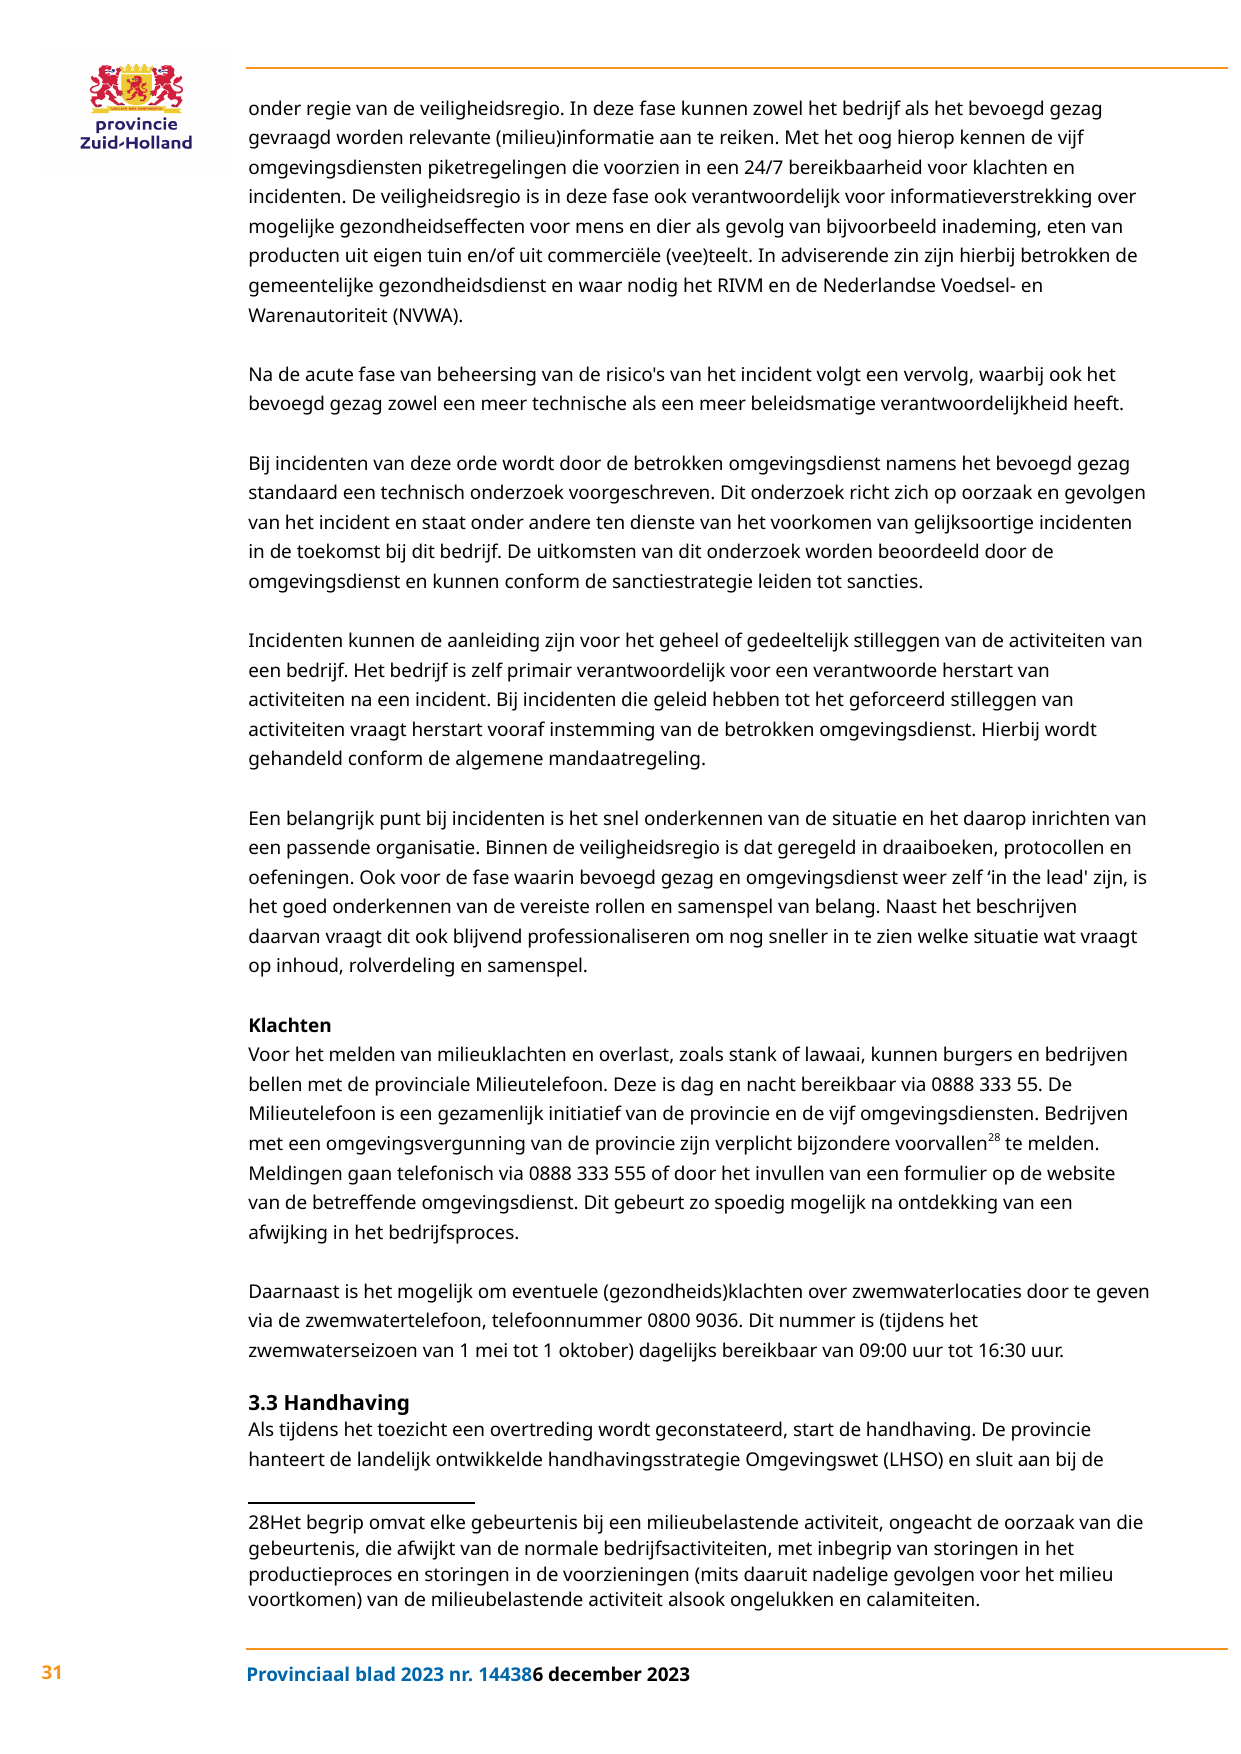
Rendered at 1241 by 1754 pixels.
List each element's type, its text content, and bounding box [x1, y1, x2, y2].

text Klachten [248, 1012, 1152, 1038]
text Daarnaast is het mogelijk om eventuele (gezondheids)klachten over zwemwaterlocaties door te geven via de zwemwatertelefoon, telefoonnummer 0800 9036. Dit nummer is (tijdens het zwemwaterseizoen van 1 mei tot 1 oktober) dagelijks bereikbaar van 09:00 uur tot 16:30 uur. [248, 1278, 1152, 1363]
text onder regie van de veiligheidsregio. In deze fase kunnen zowel het bedrijf als het bevoegd gezag gevraagd worden relevante (milieu)informatie aan te reiken. Met het oog hierop kennen de vijf omgevingsdiensten piketregelingen die voorzien in een 24/7 bereikbaarheid voor klachten en incidenten. De veiligheidsregio is in deze fase ook verantwoordelijk voor informatieverstrekking over mogelijke gezondheidseffecten voor mens en dier als gevolg van bijvoorbeeld inademing, eten van producten uit eigen tuin en/of uit commerciële (vee)teelt. In adviserende zin zijn hierbij betrokken de gemeentelijke gezondheidsdienst en waar nodig het RIVM en de Nederlandse Voedsel- en Warenautoriteit (NVWA). [248, 95, 1152, 328]
text Het begrip omvat elke gebeurtenis bij een milieubelastende activiteit, ongeacht de oorzaak van die gebeurtenis, die afwijkt van de normale bedrijfsactiviteiten, met inbegrip van storingen in het productieproces en storingen in de voorzieningen (mits daaruit nadelige gevolgen voor het milieu voortkomen) van de milieubelastende activiteit alsook ongelukken en calamiteiten. [248, 1509, 1152, 1612]
text Een belangrijk punt bij incidenten is het snel onderkennen van de situatie en het daarop inrichten van een passende organisatie. Binnen de veiligheidsregio is dat geregeld in draaiboeken, protocollen en oefeningen. Ook voor de fase waarin bevoegd gezag en omgevingsdienst weer zelf ‘in the lead' zijn, is het goed onderkennen van de vereiste rollen en samenspel van belang. Naast het beschrijven daarvan vraagt dit ook blijvend professionaliseren om nog sneller in te zien welke situatie wat vraagt op inhoud, rolverdeling en samenspel. [248, 805, 1152, 978]
text Voor het melden van milieuklachten en overlast, zoals stank of lawaai, kunnen burgers en bedrijven bellen met de provinciale Milieutelefoon. Deze is dag en nacht bereikbaar via 0888 333 55. De Milieutelefoon is een gezamenlijk initiatief van de provincie en de vijf omgevingsdiensten. Bedrijven met een omgevingsvergunning van de provincie zijn verplicht bijzondere voorvallen te melden. Meldingen gaan telefonisch via 0888 333 555 of door het invullen van een formulier op de website van de betreffende omgevingsdienst. Dit gebeurt zo spoedig mogelijk na ontdekking van een afwijking in het bedrijfsproces. [248, 1041, 1152, 1245]
picture [41, 47, 231, 172]
text 3.3 Handhaving [248, 1388, 1152, 1416]
text Als tijdens het toezicht een overtreding wordt geconstateerd, start de handhaving. De provincie hanteert de landelijk ontwikkelde handhavingsstrategie Omgevingswet (LHSO) en sluit aan bij de [248, 1416, 1152, 1471]
text Incidenten kunnen de aanleiding zijn voor het geheel of gedeeltelijk stilleggen van de activiteiten van een bedrijf. Het bedrijf is zelf primair verantwoordelijk voor een verantwoorde herstart van activiteiten na een incident. Bij incidenten die geleid hebben tot het geforceerd stilleggen van activiteiten vraagt herstart vooraf instemming van de betrokken omgevingsdienst. Hierbij wordt gehandeld conform de algemene mandaatregeling. [248, 627, 1152, 771]
text Bij incidenten van deze orde wordt door de betrokken omgevingsdienst namens het bevoegd gezag standaard een technisch onderzoek voorgeschreven. Dit onderzoek richt zich op oorzaak en gevolgen van het incident en staat onder andere ten dienste van het voorkomen van gelijksoortige incidenten in de toekomst bij dit bedrijf. De uitkomsten van dit onderzoek worden beoordeeld door de omgevingsdienst en kunnen conform de sanctiestrategie leiden tot sancties. [248, 450, 1152, 594]
text Na de acute fase van beheersing van de risico's van het incident volgt een vervolg, waarbij ook het bevoegd gezag zowel een meer technische als een meer beleidsmatige verantwoordelijkheid heeft. [248, 361, 1152, 416]
